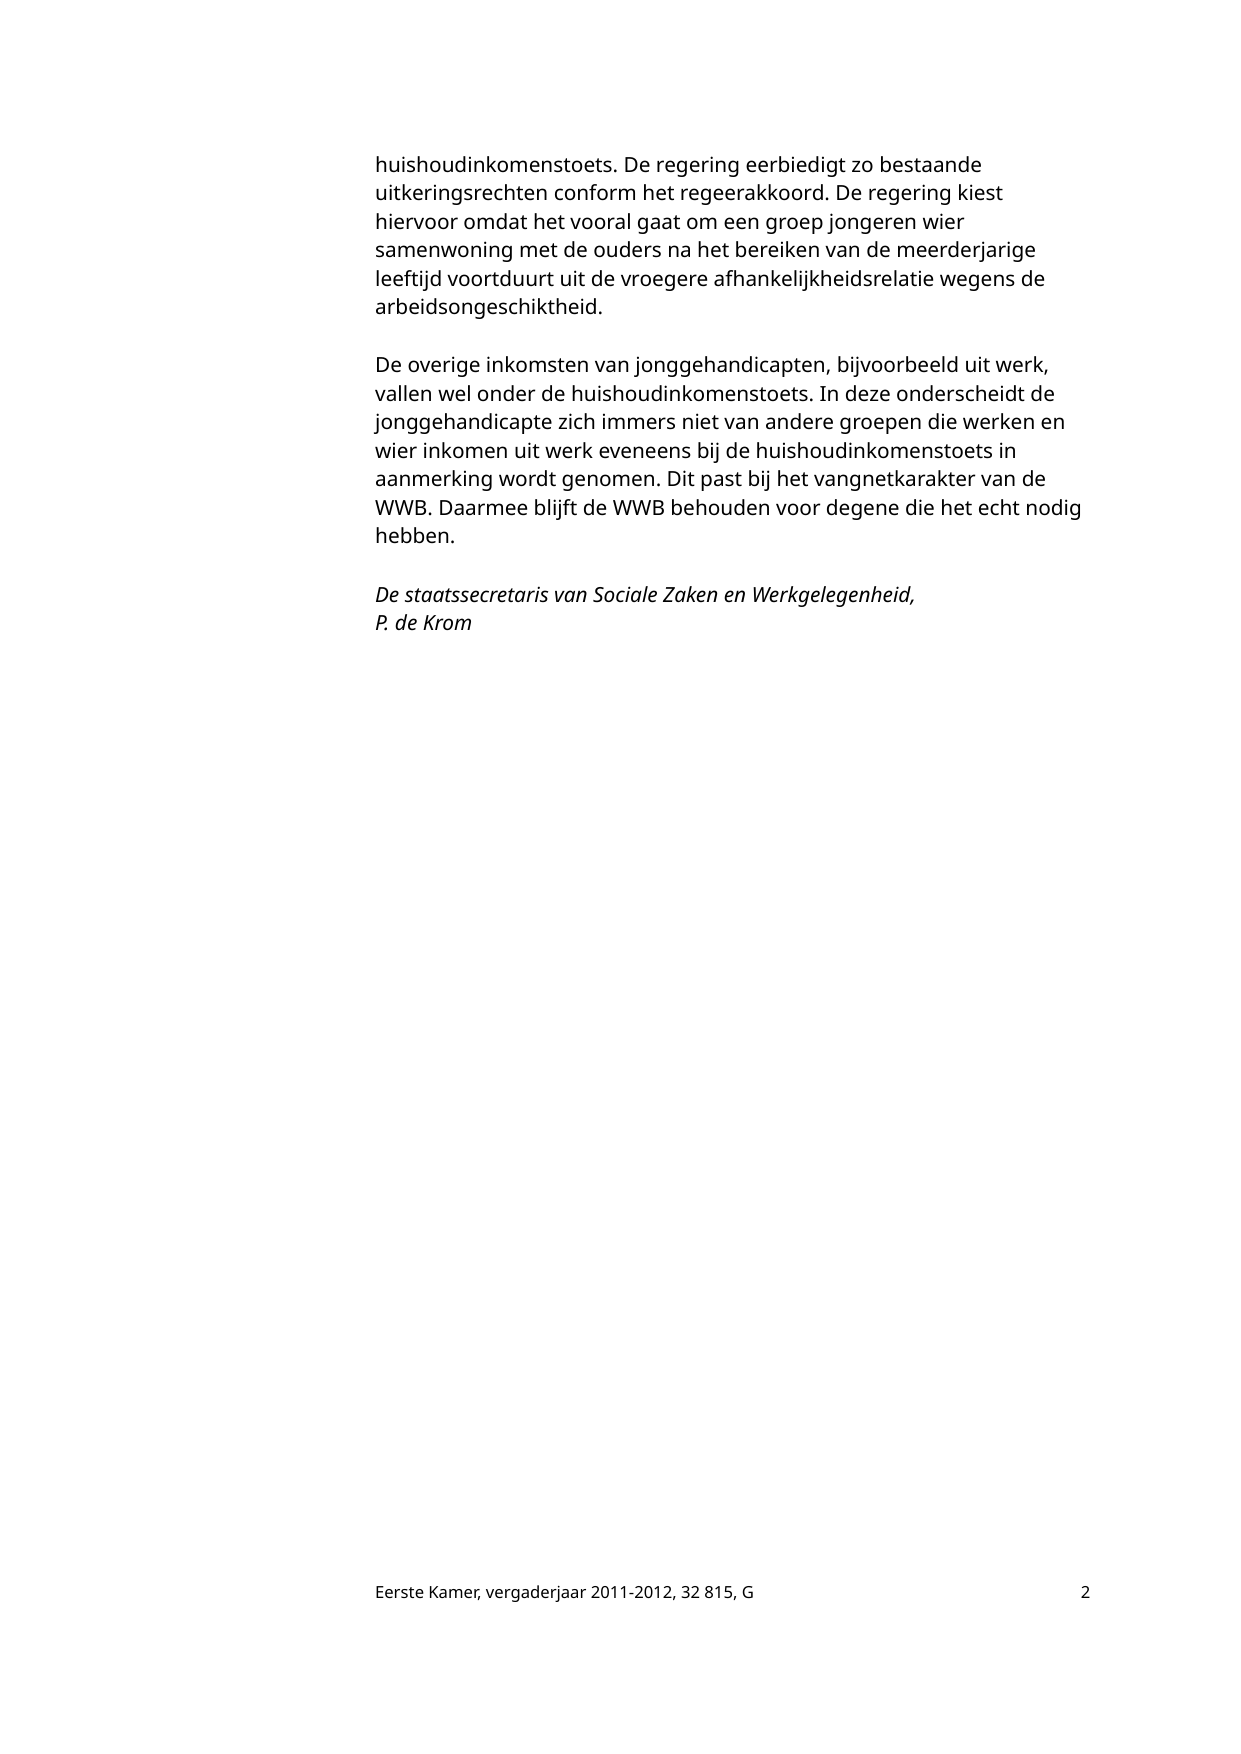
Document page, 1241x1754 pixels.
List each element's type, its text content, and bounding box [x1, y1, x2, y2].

text P. de Krom [375, 608, 1090, 637]
text De staatssecretaris van Sociale Zaken en Werkgelegenheid, [375, 580, 1090, 608]
text huishoudinkomenstoets. De regering eerbiedigt zo bestaande uitkeringsrechten conform het regeerakkoord. De regering kiest hiervoor omdat het vooral gaat om een groep jongeren wier samenwoning met de ouders na het bereiken van de meerderjarige leeftijd voortduurt uit de vroegere afhankelijkheidsrelatie wegens de arbeidsongeschiktheid. [375, 150, 1090, 321]
text De overige inkomsten van jonggehandicapten, bijvoorbeeld uit werk, vallen wel onder de huishoudinkomenstoets. In deze onderscheidt de jonggehandicapte zich immers niet van andere groepen die werken en wier inkomen uit werk eveneens bij de huishoudinkomenstoets in aanmerking wordt genomen. Dit past bij het vangnetkarakter van de WWB. Daarmee blijft de WWB behouden voor degene die het echt nodig hebben. [375, 351, 1090, 550]
